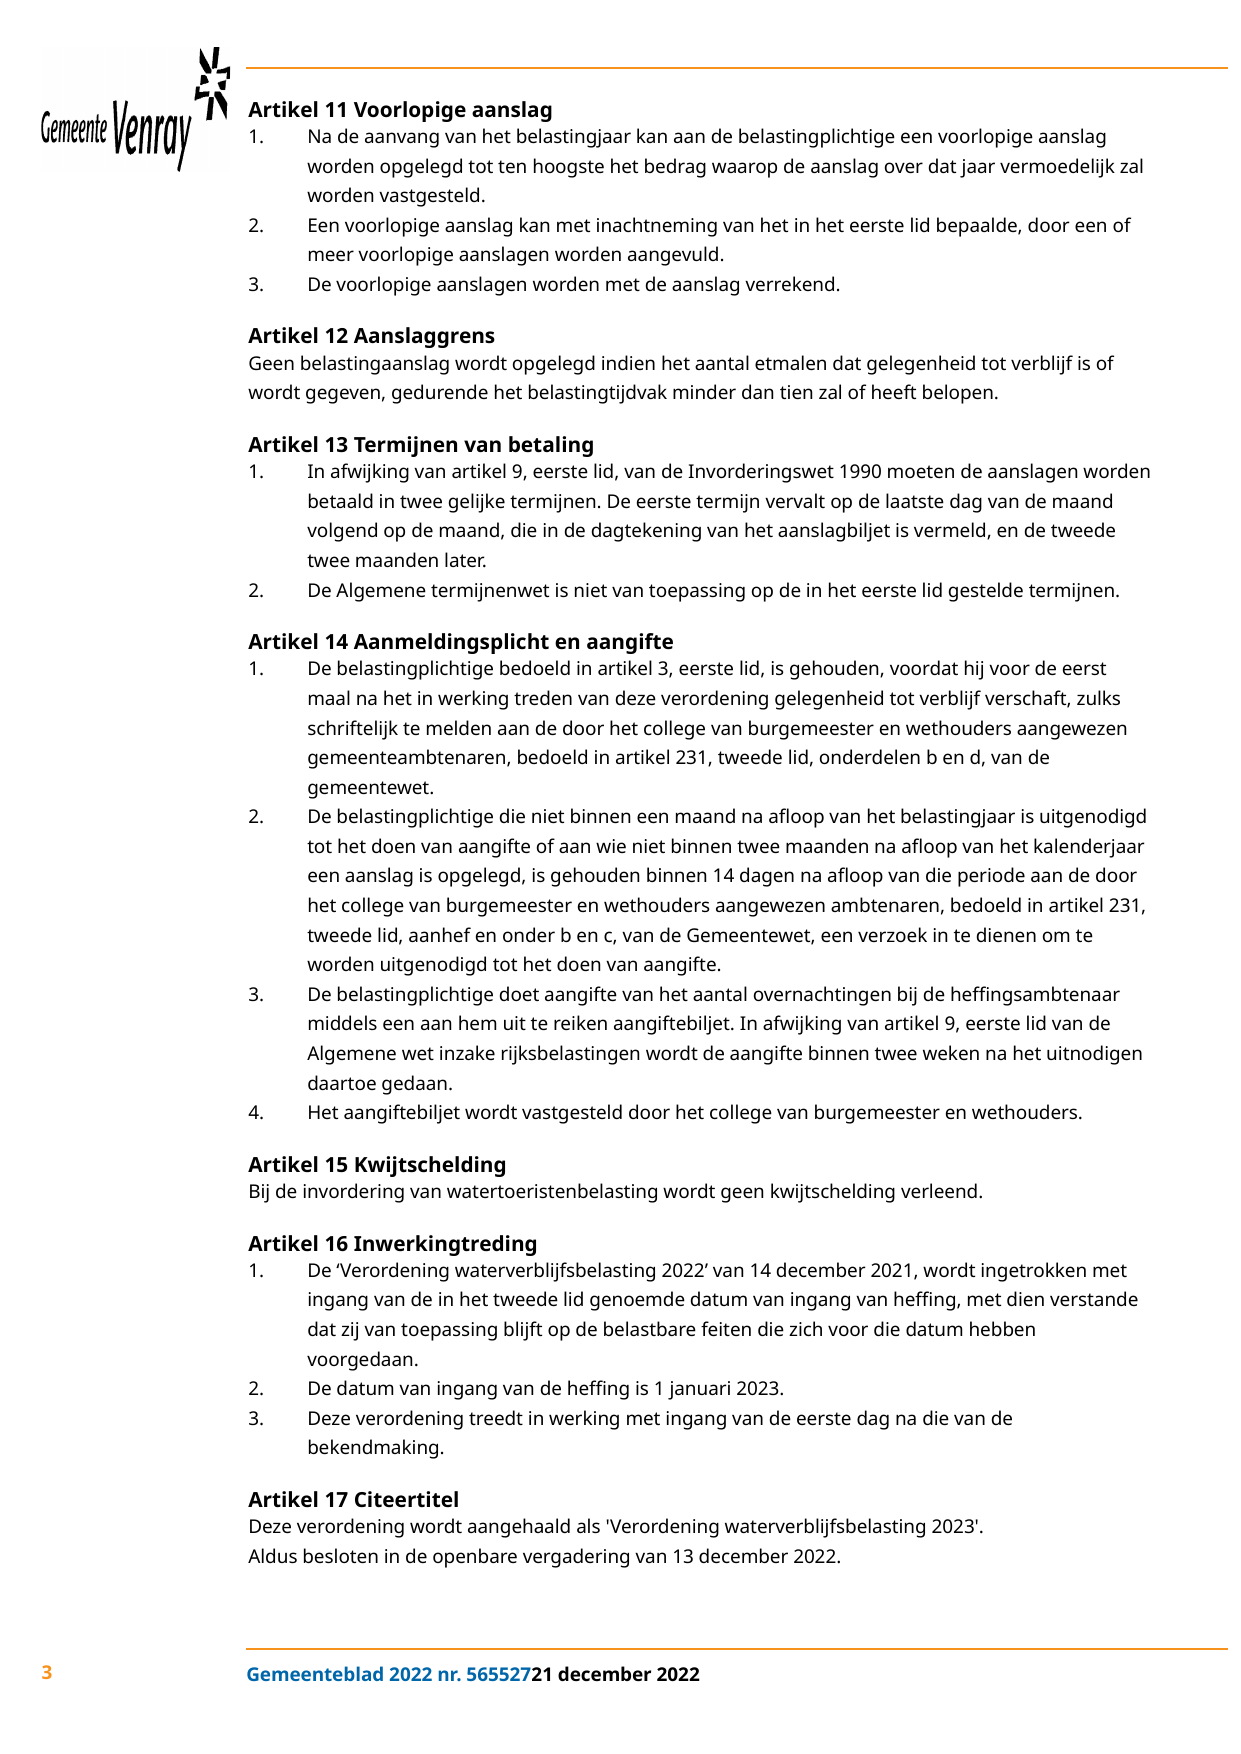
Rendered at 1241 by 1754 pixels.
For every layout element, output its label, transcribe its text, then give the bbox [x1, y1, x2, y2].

text Artikel 11 Voorlopige aanslag [248, 95, 1152, 123]
text Artikel 12 Aanslaggrens [248, 322, 1152, 350]
text Geen belastingaanslag wordt opgelegd indien het aantal etmalen dat gelegenheid tot verblijf is of wordt gegeven, gedurende het belastingtijdvak minder dan tien zal of heeft belopen. [248, 350, 1152, 405]
picture [41, 47, 231, 172]
list De ‘Verordening waterverblijfsbelasting 2022’ van 14 december 2021, wordt ingetrokken met ingang van de in het tweede lid genoemde datum van ingang van heffing, met dien verstande dat zij van toepassing blijft op de belastbare feiten die zich voor die datum hebben voorgedaan. [248, 1257, 1152, 1372]
text Bij de invordering van watertoeristenbelasting wordt geen kwijtschelding verleend. [248, 1178, 1152, 1204]
list De voorlopige aanslagen worden met de aanslag verrekend. [248, 271, 1152, 297]
list De datum van ingang van de heffing is 1 januari 2023. [248, 1375, 1152, 1401]
list De belastingplichtige die niet binnen een maand na afloop van het belastingjaar is uitgenodigd tot het doen van aangifte of aan wie niet binnen twee maanden na afloop van het kalenderjaar een aanslag is opgelegd, is gehouden binnen 14 dagen na afloop van die periode aan de door het college van burgemeester en wethouders aangewezen ambtenaren, bedoeld in artikel 231, tweede lid, aanhef en onder b en c, van de Gemeentewet, een verzoek in te dienen om te worden uitgenodigd tot het doen van aangifte. [248, 803, 1152, 977]
list De belastingplichtige doet aangifte van het aantal overnachtingen bij de heffingsambtenaar middels een aan hem uit te reiken aangiftebiljet. In afwijking van artikel 9, eerste lid van de Algemene wet inzake rijksbelastingen wordt de aangifte binnen twee weken na het uitnodigen daartoe gedaan. [248, 981, 1152, 1096]
text Artikel 16 Inwerkingtreding [248, 1229, 1152, 1257]
list Na de aanvang van het belastingjaar kan aan de belastingplichtige een voorlopige aanslag worden opgelegd tot ten hoogste het bedrag waarop de aanslag over dat jaar vermoedelijk zal worden vastgesteld. [248, 123, 1152, 208]
text Aldus besloten in de openbare vergadering van 13 december 2022. [248, 1543, 1152, 1569]
text Artikel 14 Aanmeldingsplicht en aangifte [248, 627, 1152, 656]
list Het aangiftebiljet wordt vastgesteld door het college van burgemeester en wethouders. [248, 1099, 1152, 1125]
text Artikel 13 Termijnen van betaling [248, 430, 1152, 458]
list Een voorlopige aanslag kan met inachtneming van het in het eerste lid bepaalde, door een of meer voorlopige aanslagen worden aangevuld. [248, 212, 1152, 267]
text Artikel 17 Citeertitel [248, 1485, 1152, 1513]
list De Algemene termijnenwet is niet van toepassing op de in het eerste lid gestelde termijnen. [248, 577, 1152, 602]
list De belastingplichtige bedoeld in artikel 3, eerste lid, is gehouden, voordat hij voor de eerst maal na het in werking treden van deze verordening gelegenheid tot verblijf verschaft, zulks schriftelijk te melden aan de door het college van burgemeester en wethouders aangewezen gemeenteambtenaren, bedoeld in artikel 231, tweede lid, onderdelen b en d, van de gemeentewet. [248, 656, 1152, 800]
text Artikel 15 Kwijtschelding [248, 1150, 1152, 1178]
list In afwijking van artikel 9, eerste lid, van de Invorderingswet 1990 moeten de aanslagen worden betaald in twee gelijke termijnen. De eerste termijn vervalt op de laatste dag van de maand volgend op de maand, die in de dagtekening van het aanslagbiljet is vermeld, en de tweede twee maanden later. [248, 458, 1152, 573]
text Deze verordening wordt aangehaald als 'Verordening waterverblijfsbelasting 2023'. [248, 1513, 1152, 1539]
list Deze verordening treedt in werking met ingang van de eerste dag na die van de bekendmaking. [248, 1405, 1152, 1460]
